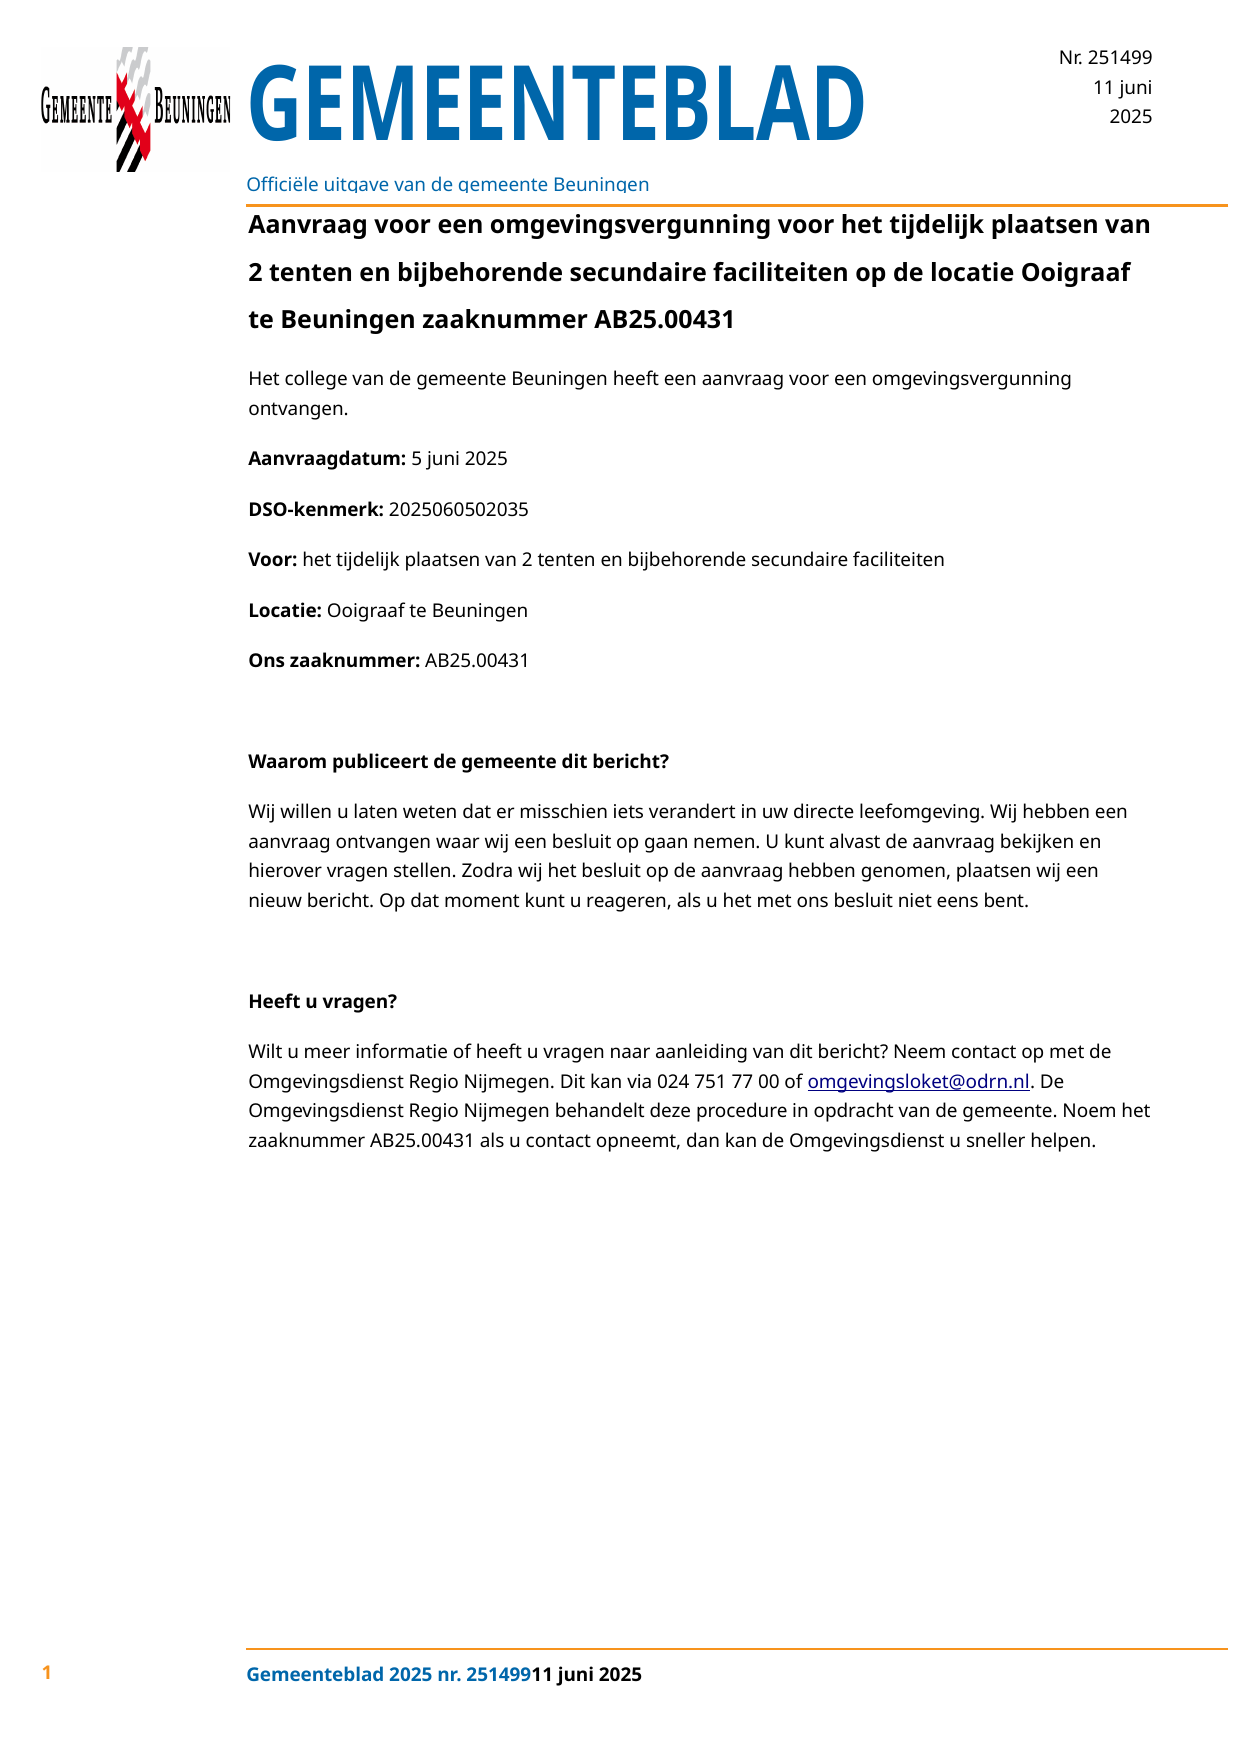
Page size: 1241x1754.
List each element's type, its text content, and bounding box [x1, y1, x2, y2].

text Voor: het tijdelijk plaatsen van 2 tenten en bijbehorende secundaire faciliteiten [248, 546, 1152, 572]
text Wij willen u laten weten dat er misschien iets verandert in uw directe leefomgeving. Wij hebben een aanvraag ontvangen waar wij een besluit op gaan nemen. U kunt alvast de aanvraag bekijken en hierover vragen stellen. Zodra wij het besluit op de aanvraag hebben genomen, plaatsen wij een nieuw bericht. Op dat moment kunt u reageren, als u het met ons besluit niet eens bent. [248, 798, 1152, 913]
text Wilt u meer informatie of heeft u vragen naar aanleiding van dit bericht? Neem contact op met de Omgevingsdienst Regio Nijmegen. Dit kan via 024 751 77 00 of omgevingsloket@odrn.nl. De Omgevingsdienst Regio Nijmegen behandelt deze procedure in opdracht van de gemeente. Noem het zaaknummer AB25.00431 als u contact opneemt, dan kan de Omgevingsdienst u sneller helpen. [248, 1038, 1152, 1153]
text DSO-kenmerk: 2025060502035 [248, 496, 1152, 522]
picture [41, 47, 231, 172]
text Het college van de gemeente Beuningen heeft een aanvraag voor een omgevingsvergunning ontvangen. [248, 366, 1152, 421]
text Aanvraagdatum: 5 juni 2025 [248, 446, 1152, 471]
text Ons zaaknummer: AB25.00431 [248, 647, 1152, 673]
text Locatie: Ooigraaf te Beuningen [248, 597, 1152, 622]
text Waarom publiceert de gemeente dit bericht? [248, 748, 1152, 774]
text Aanvraag voor een omgevingsvergunning voor het tijdelijk plaatsen van 2 tenten en bijbehorende secundaire faciliteiten op de locatie Ooigraaf te Beuningen zaaknummer AB25.00431 [248, 207, 1152, 336]
text Heeft u vragen? [248, 988, 1152, 1014]
